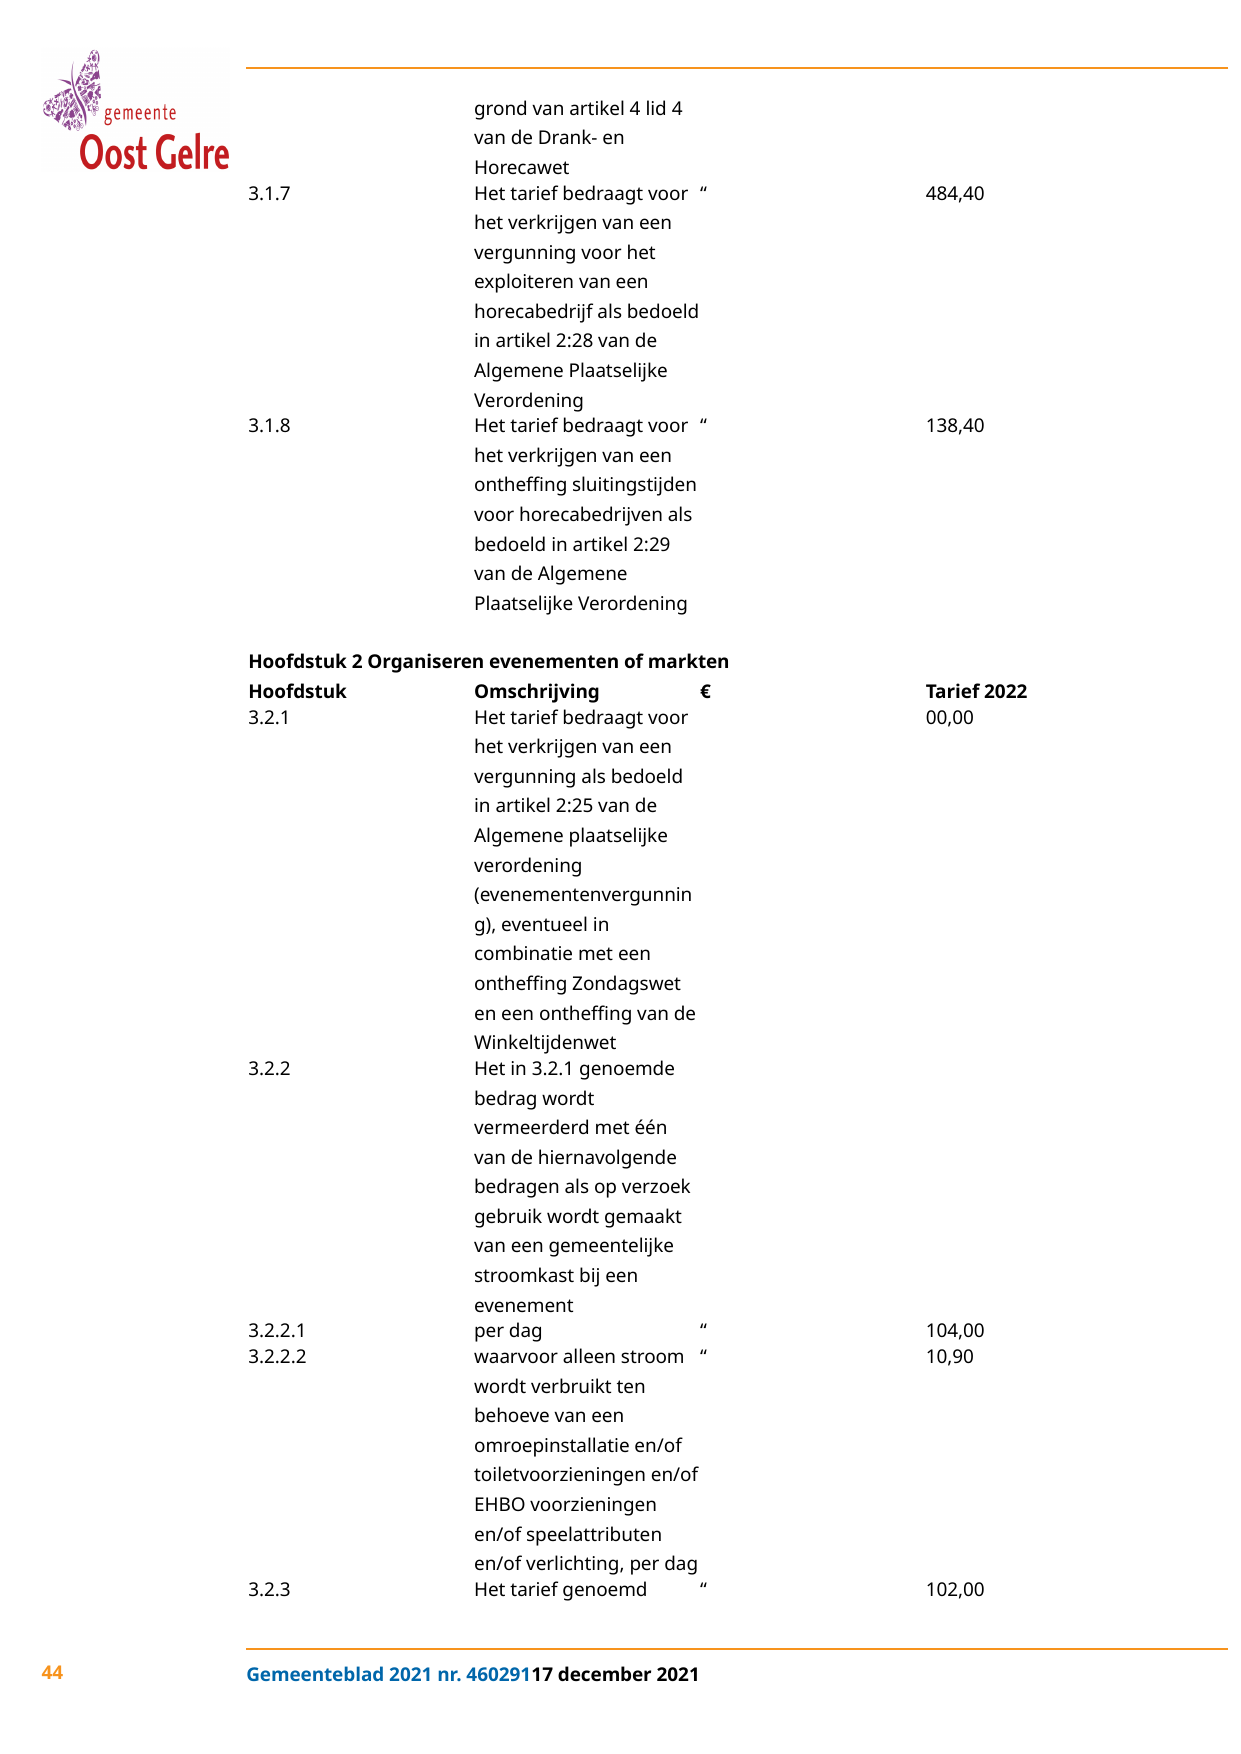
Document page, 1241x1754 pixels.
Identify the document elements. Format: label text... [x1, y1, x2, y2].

table_cell grond van artikel 4 lid 4 van de Drank- en Horecawet [474, 95, 700, 180]
table_cell 104,00 [926, 1318, 1152, 1343]
table_cell “ [700, 1576, 926, 1602]
table_cell Het tarief bedraagt voor het verkrijgen van een vergunning als bedoeld in artikel 2:25 van de Algemene plaatselijke verordening (evenementenvergunning), eventueel in combinatie met een ontheffing Zondagswet en een ontheffing van de Winkeltijdenwet [474, 704, 700, 1055]
text Hoofdstuk 2 Organiseren evenementen of markten [248, 648, 1152, 674]
table_cell [700, 1055, 926, 1317]
table_cell “ [700, 413, 926, 616]
table_cell 3.2.2.1 [248, 1318, 474, 1343]
table_cell “ [700, 1318, 926, 1343]
table_header Tarief 2022 [926, 678, 1152, 704]
table_cell Het tarief bedraagt voor het verkrijgen van een ontheffing sluitingstijden voor horecabedrijven als bedoeld in artikel 2:29 van de Algemene Plaatselijke Verordening [474, 413, 700, 616]
table_cell 3.2.1 [248, 704, 474, 1055]
table_cell per dag [474, 1318, 700, 1343]
table_cell 10,90 [926, 1343, 1152, 1576]
table_cell waarvoor alleen stroom wordt verbruikt ten behoeve van een omroepinstallatie en/of toiletvoorzieningen en/of EHBO voorzieningen en/of speelattributen en/of verlichting, per dag [474, 1343, 700, 1576]
table_cell 00,00 [926, 704, 1152, 1055]
table_cell 3.1.8 [248, 413, 474, 616]
table_cell Het in 3.2.1 genoemde bedrag wordt vermeerderd met één van de hiernavolgende bedragen als op verzoek gebruik wordt gemaakt van een gemeentelijke stroomkast bij een evenement [474, 1055, 700, 1317]
table_cell [700, 704, 926, 1055]
table_cell [926, 1055, 1152, 1317]
table_cell [248, 95, 474, 180]
table_cell [700, 95, 926, 180]
table_cell “ [700, 180, 926, 412]
table_cell 102,00 [926, 1576, 1152, 1602]
table_header Hoofdstuk [248, 678, 474, 704]
table_header Omschrijving [474, 678, 700, 704]
table_cell 3.2.2.2 [248, 1343, 474, 1576]
picture [41, 47, 231, 172]
table_cell “ [700, 1343, 926, 1576]
table_cell Het tarief bedraagt voor het verkrijgen van een vergunning voor het exploiteren van een horecabedrijf als bedoeld in artikel 2:28 van de Algemene Plaatselijke Verordening [474, 180, 700, 412]
table_cell Het tarief genoemd [474, 1576, 700, 1602]
table_cell 3.2.2 [248, 1055, 474, 1317]
table_cell 3.1.7 [248, 180, 474, 412]
table_cell 3.2.3 [248, 1576, 474, 1602]
table_cell [926, 95, 1152, 180]
table_header € [700, 678, 926, 704]
table_cell 484,40 [926, 180, 1152, 412]
table_cell 138,40 [926, 413, 1152, 616]
